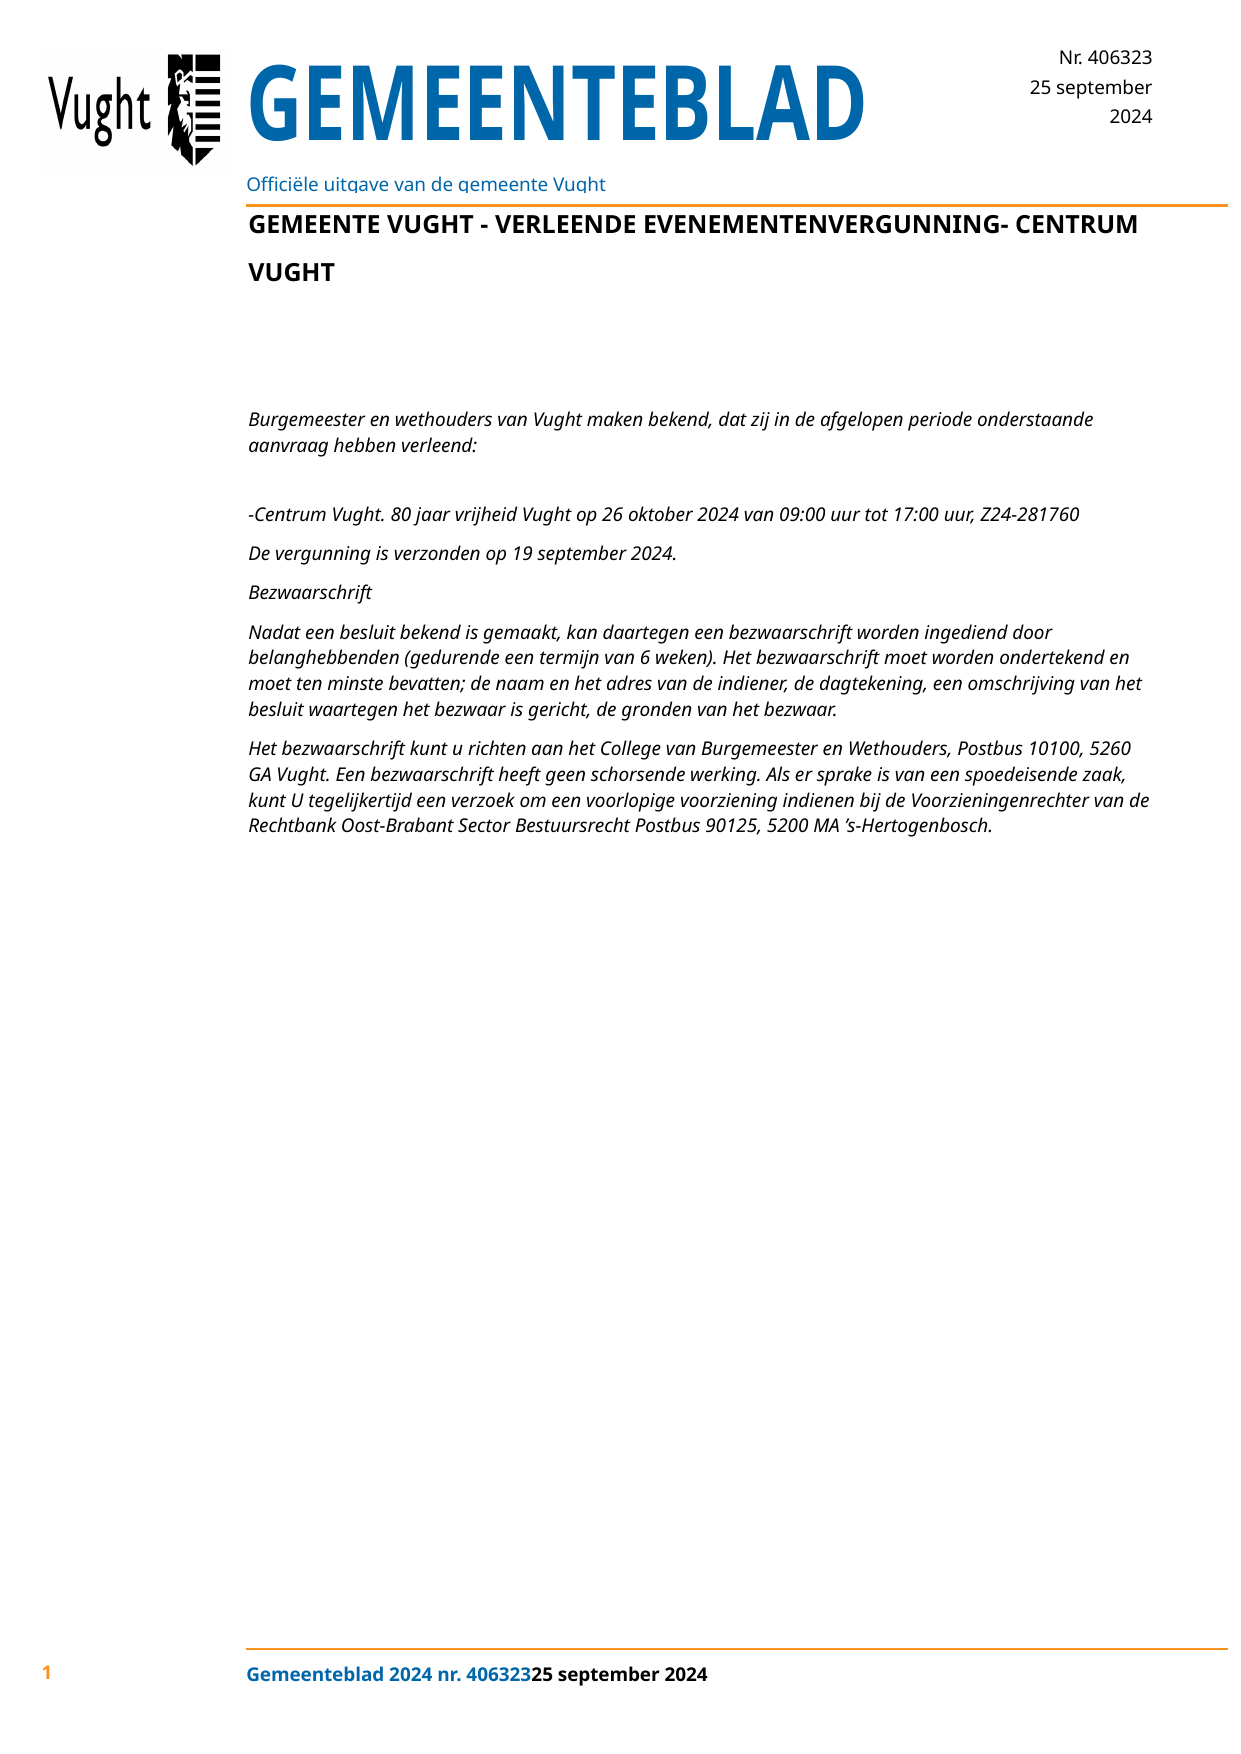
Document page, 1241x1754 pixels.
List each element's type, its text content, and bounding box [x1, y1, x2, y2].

text De vergunning is verzonden op 19 september 2024. [248, 540, 1152, 566]
picture [41, 47, 231, 172]
text Bezwaarschrift [248, 579, 1152, 605]
text Burgemeester en wethouders van Vught maken bekend, dat zij in de afgelopen periode onderstaande aanvraag hebben verleend: [248, 406, 1152, 458]
text -Centrum Vught. 80 jaar vrijheid Vught op 26 oktober 2024 van 09:00 uur tot 17:00 uur, Z24-281760 [248, 501, 1152, 527]
text GEMEENTE VUGHT - VERLEENDE EVENEMENTENVERGUNNING- CENTRUM VUGHT [248, 207, 1152, 288]
text Nadat een besluit bekend is gemaakt, kan daartegen een bezwaarschrift worden ingediend door belanghebbenden (gedurende een termijn van 6 weken). Het bezwaarschrift moet worden ondertekend en moet ten minste bevatten; de naam en het adres van de indiener, de dagtekening, een omschrijving van het besluit waartegen het bezwaar is gericht, de gronden van het bezwaar. [248, 619, 1152, 722]
text Het bezwaarschrift kunt u richten aan het College van Burgemeester en Wethouders, Postbus 10100, 5260 GA Vught. Een bezwaarschrift heeft geen schorsende werking. Als er sprake is van een spoedeisende zaak, kunt U tegelijkertijd een verzoek om een voorlopige voorziening indienen bij de Voorzieningenrechter van de Rechtbank Oost-Brabant Sector Bestuursrecht Postbus 90125, 5200 MA ’s-Hertogenbosch. [248, 735, 1152, 838]
